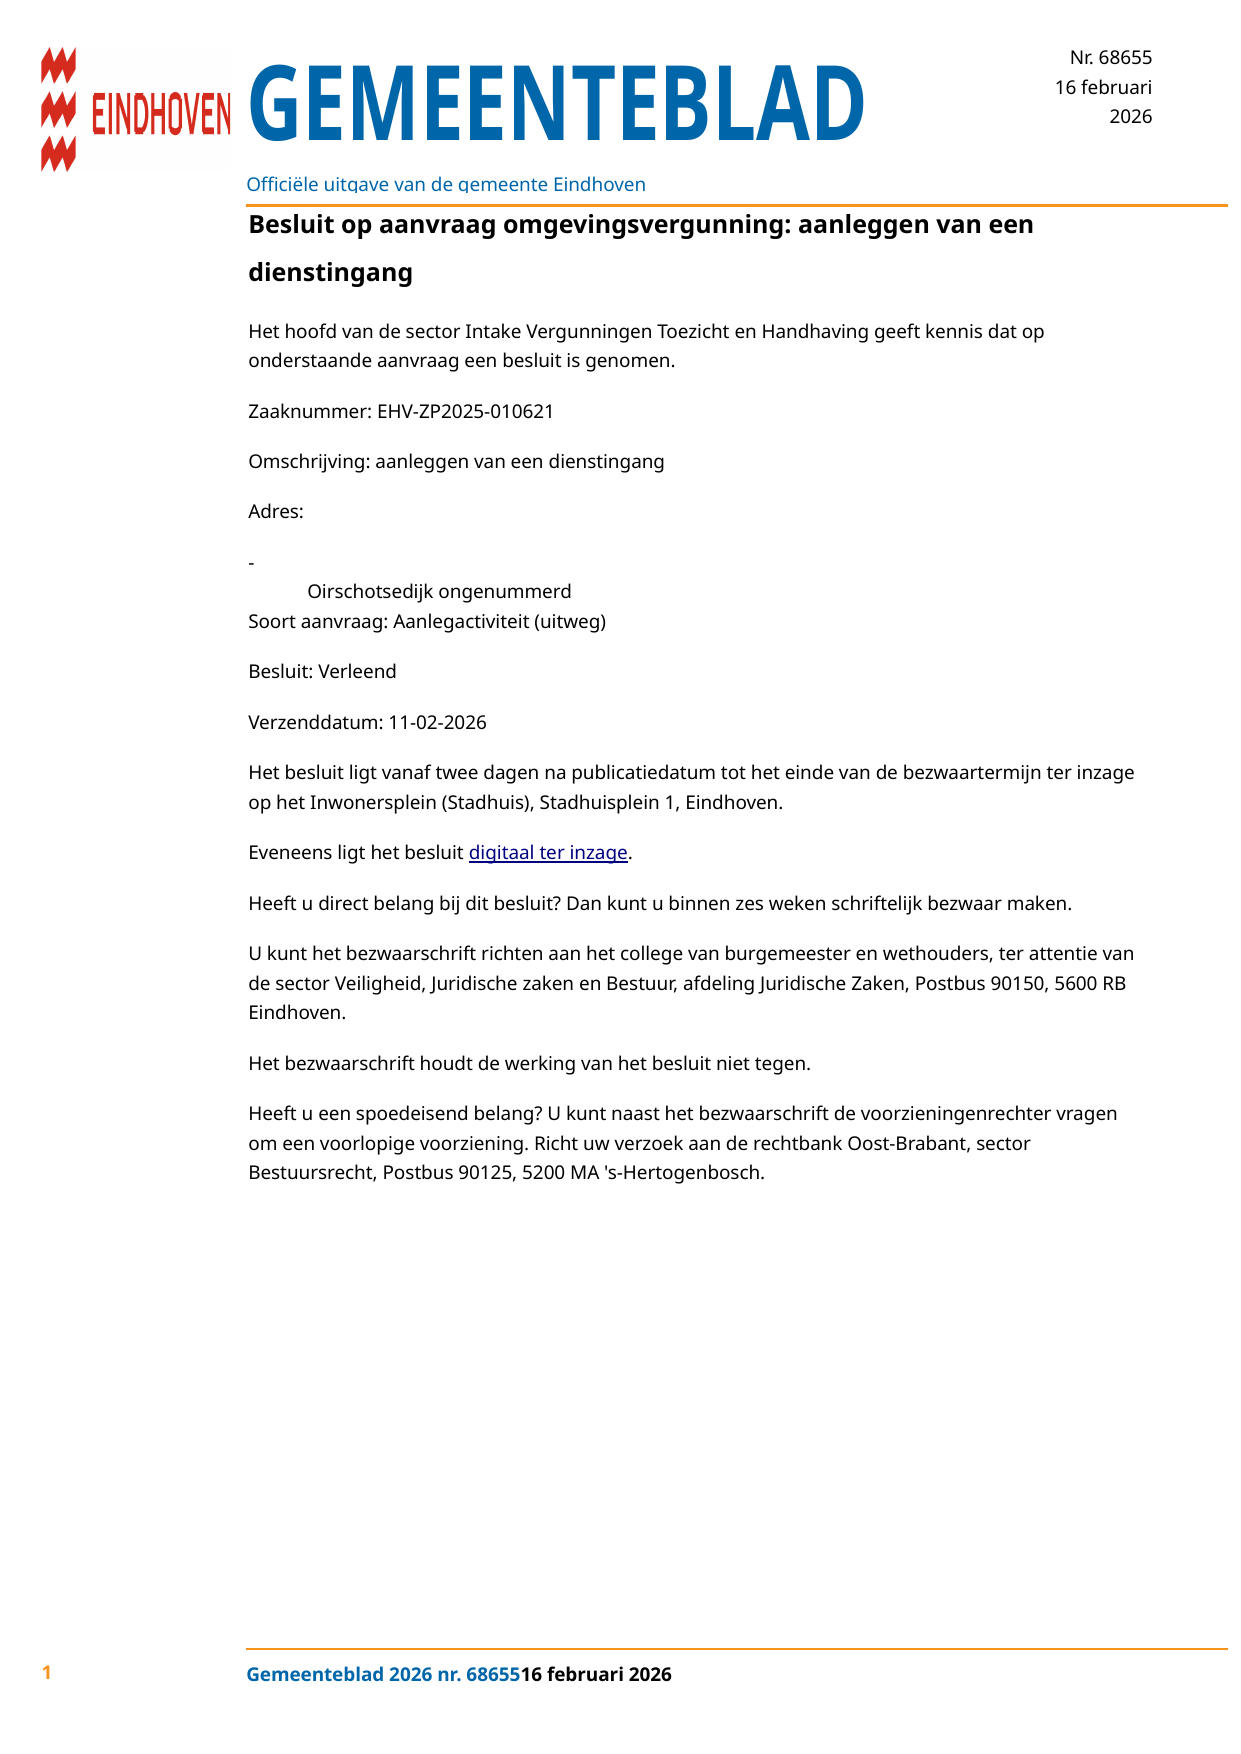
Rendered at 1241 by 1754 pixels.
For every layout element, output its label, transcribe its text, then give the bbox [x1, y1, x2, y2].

text U kunt het bezwaarschrift richten aan het college van burgemeester en wethouders, ter attentie van de sector Veiligheid, Juridische zaken en Bestuur, afdeling Juridische Zaken, Postbus 90150, 5600 RB Eindhoven. [248, 940, 1152, 1025]
text Soort aanvraag: Aanlegactiviteit (uitweg) [248, 608, 1152, 634]
list Oirschotsedijk ongenummerd [248, 579, 1152, 604]
text Verzenddatum: 11-02-2026 [248, 709, 1152, 735]
text Eveneens ligt het besluit digitaal ter inzage. [248, 839, 1152, 865]
text Heeft u direct belang bij dit besluit? Dan kunt u binnen zes weken schriftelijk bezwaar maken. [248, 890, 1152, 916]
text Zaaknummer: EHV-ZP2025-010621 [248, 398, 1152, 424]
picture [41, 47, 231, 172]
text Het besluit ligt vanaf twee dagen na publicatiedatum tot het einde van de bezwaartermijn ter inzage op het Inwonersplein (Stadhuis), Stadhuisplein 1, Eindhoven. [248, 759, 1152, 815]
text Adres: [248, 499, 1152, 524]
text Het hoofd van de sector Intake Vergunningen Toezicht en Handhaving geeft kennis dat op onderstaande aanvraag een besluit is genomen. [248, 318, 1152, 373]
text Omschrijving: aanleggen van een dienstingang [248, 448, 1152, 474]
text Het bezwaarschrift houdt de werking van het besluit niet tegen. [248, 1050, 1152, 1076]
text Besluit op aanvraag omgevingsvergunning: aanleggen van een dienstingang [248, 207, 1152, 288]
text Heeft u een spoedeisend belang? U kunt naast het bezwaarschrift de voorzieningenrechter vragen om een voorlopige voorziening. Richt uw verzoek aan de rechtbank Oost-Brabant, sector Bestuursrecht, Postbus 90125, 5200 MA 's-Hertogenbosch. [248, 1100, 1152, 1185]
text Besluit: Verleend [248, 659, 1152, 684]
